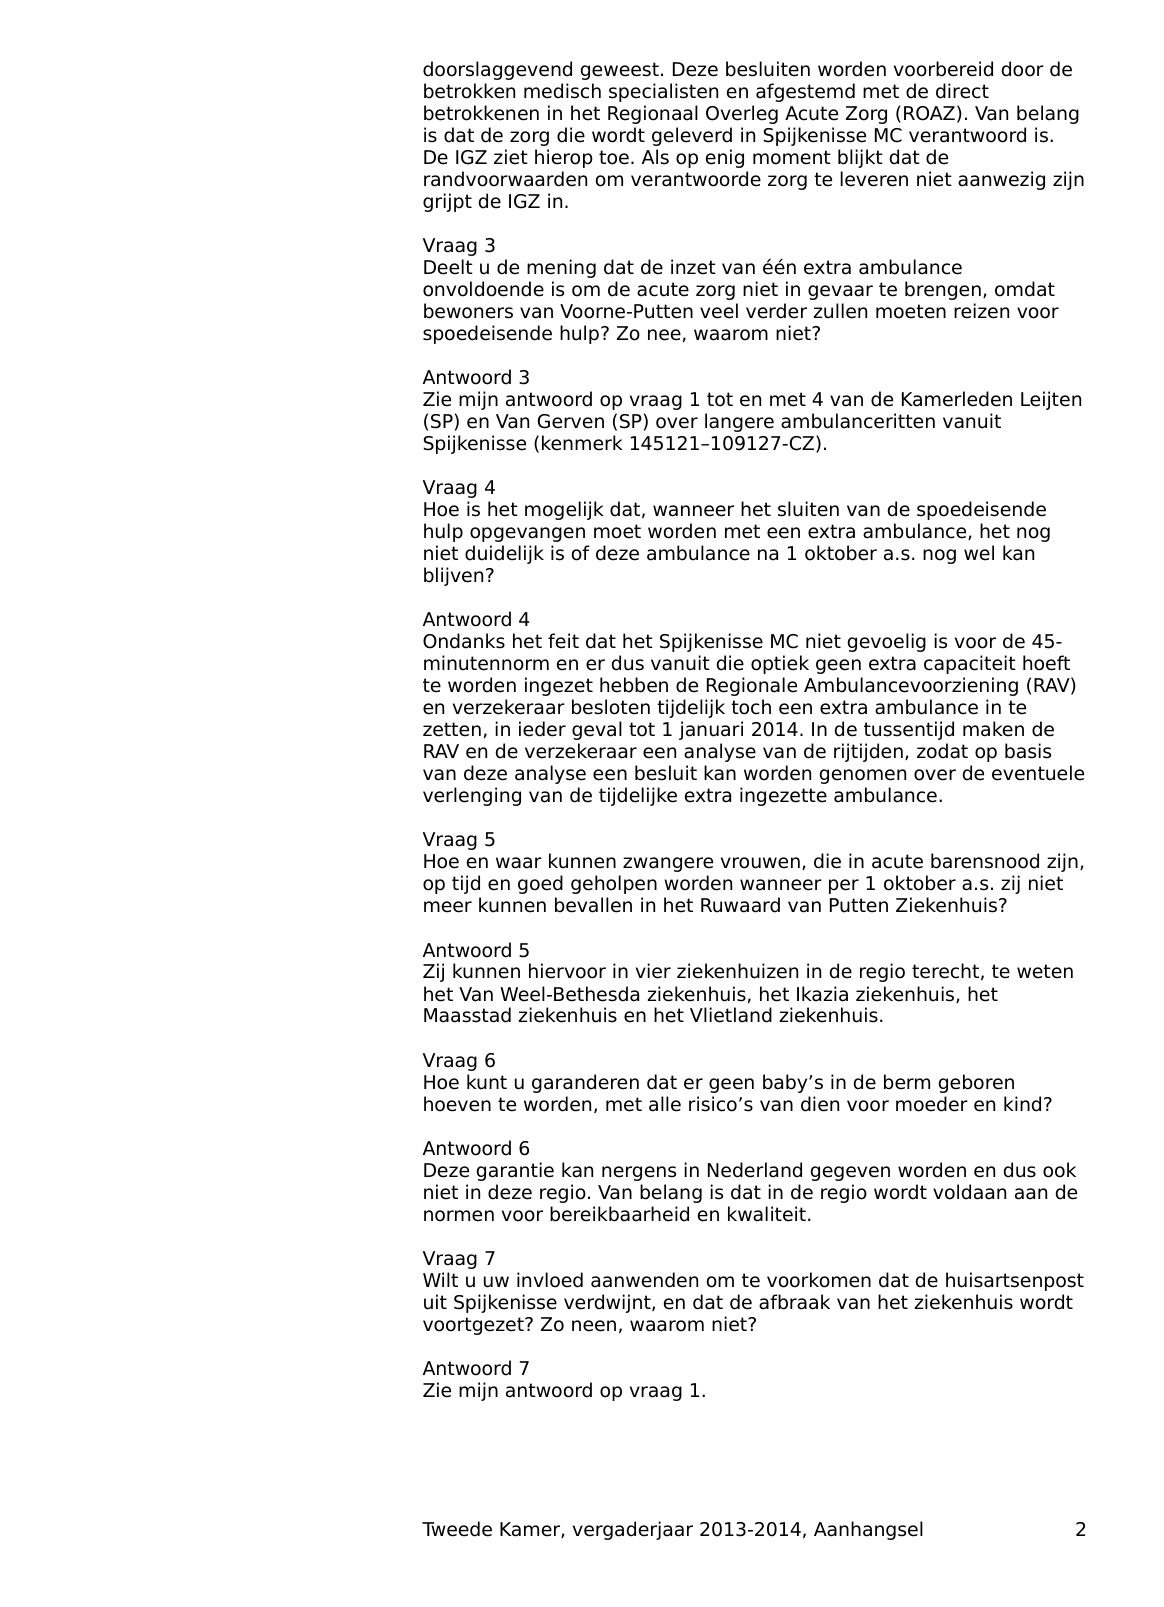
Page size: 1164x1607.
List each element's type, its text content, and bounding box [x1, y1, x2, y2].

text Vraag 3 [422, 235, 1087, 257]
text Hoe kunt u garanderen dat er geen baby’s in de berm geboren hoeven te worden, met alle risico’s van dien voor moeder en kind? [422, 1072, 1087, 1116]
text Hoe is het mogelijk dat, wanneer het sluiten van de spoedeisende hulp opgevangen moet worden met een extra ambulance, het nog niet duidelijk is of deze ambulance na 1 oktober a.s. nog wel kan blijven? [422, 499, 1087, 587]
text Antwoord 6 [422, 1138, 1087, 1160]
text Antwoord 5 [422, 939, 1087, 961]
text Antwoord 3 [422, 367, 1087, 389]
text Vraag 7 [422, 1248, 1087, 1270]
text Wilt u uw invloed aanwenden om te voorkomen dat de huisartsenpost uit Spijkenisse verdwijnt, en dat de afbraak van het ziekenhuis wordt voortgezet? Zo neen, waarom niet? [422, 1270, 1087, 1336]
text Hoe en waar kunnen zwangere vrouwen, die in acute barensnood zijn, op tijd en goed geholpen worden wanneer per 1 oktober a.s. zij niet meer kunnen bevallen in het Ruwaard van Putten Ziekenhuis? [422, 851, 1087, 917]
text Ondanks het feit dat het Spijkenisse MC niet gevoelig is voor de 45-minutennorm en er dus vanuit die optiek geen extra capaciteit hoeft te worden ingezet hebben de Regionale Ambulancevoorziening (RAV) en verzekeraar besloten tijdelijk toch een extra ambulance in te zetten, in ieder geval tot 1 januari 2014. In de tussentijd maken de RAV en de verzekeraar een analyse van de rijtijden, zodat op basis van deze analyse een besluit kan worden genomen over de eventuele verlenging van de tijdelijke extra ingezette ambulance. [422, 631, 1087, 807]
text Antwoord 7 [422, 1358, 1087, 1380]
text doorslaggevend geweest. Deze besluiten worden voorbereid door de betrokken medisch specialisten en afgestemd met de direct betrokkenen in het Regionaal Overleg Acute Zorg (ROAZ). Van belang is dat de zorg die wordt geleverd in Spijkenisse MC verantwoord is. De IGZ ziet hierop toe. Als op enig moment blijkt dat de randvoorwaarden om verantwoorde zorg te leveren niet aanwezig zijn grijpt de IGZ in. [422, 59, 1087, 213]
text Zie mijn antwoord op vraag 1 tot en met 4 van de Kamerleden Leijten (SP) en Van Gerven (SP) over langere ambulanceritten vanuit Spijkenisse (kenmerk 145121–109127-CZ). [422, 389, 1087, 455]
text Deze garantie kan nergens in Nederland gegeven worden en dus ook niet in deze regio. Van belang is dat in de regio wordt voldaan aan de normen voor bereikbaarheid en kwaliteit. [422, 1160, 1087, 1226]
text Zie mijn antwoord op vraag 1. [422, 1380, 1087, 1402]
text Antwoord 4 [422, 609, 1087, 631]
text Vraag 4 [422, 477, 1087, 499]
text Deelt u de mening dat de inzet van één extra ambulance onvoldoende is om de acute zorg niet in gevaar te brengen, omdat bewoners van Voorne-Putten veel verder zullen moeten reizen voor spoedeisende hulp? Zo nee, waarom niet? [422, 257, 1087, 345]
text Vraag 5 [422, 829, 1087, 851]
text Vraag 6 [422, 1049, 1087, 1072]
text Zij kunnen hiervoor in vier ziekenhuizen in de regio terecht, te weten het Van Weel-Bethesda ziekenhuis, het Ikazia ziekenhuis, het Maasstad ziekenhuis en het Vlietland ziekenhuis. [422, 961, 1087, 1027]
